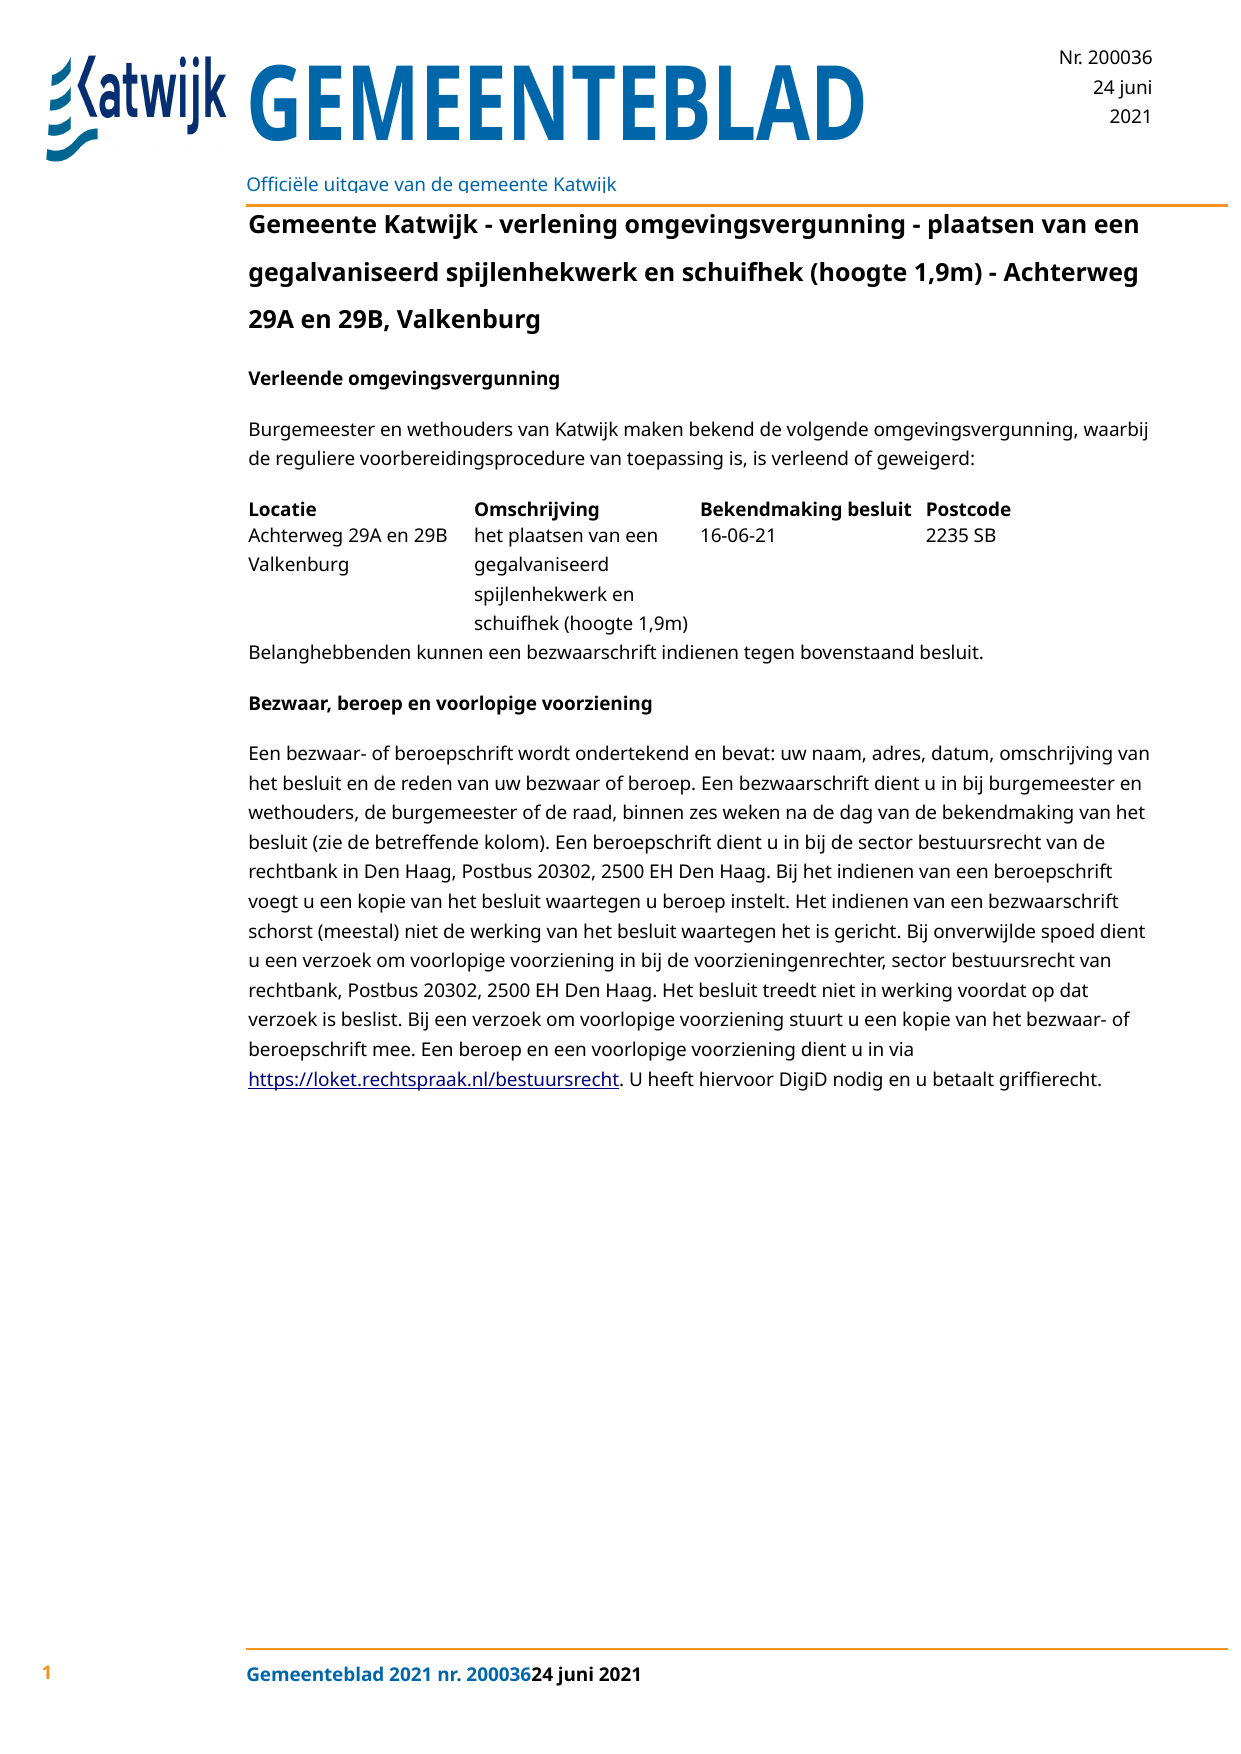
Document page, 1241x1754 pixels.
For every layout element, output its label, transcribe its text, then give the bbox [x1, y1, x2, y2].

table_cell het plaatsen van een gegalvaniseerd spijlenhekwerk en schuifhek (hoogte 1,9m) [474, 522, 700, 636]
text Burgemeester en wethouders van Katwijk maken bekend de volgende omgevingsvergunning, waarbij de reguliere voorbereidingsprocedure van toepassing is, is verleend of geweigerd: [248, 416, 1152, 471]
table_header Locatie [248, 496, 474, 522]
table_header Omschrijving [474, 496, 700, 522]
table_cell 16-06-21 [700, 522, 926, 636]
table_header Postcode [926, 496, 1152, 522]
text Een bezwaar- of beroepschrift wordt ondertekend en bevat: uw naam, adres, datum, omschrijving van het besluit en de reden van uw bezwaar of beroep. Een bezwaarschrift dient u in bij burgemeester en wethouders, de burgemeester of de raad, binnen zes weken na de dag van de bekendmaking van het besluit (zie de betreffende kolom). Een beroepschrift dient u in bij de sector bestuursrecht van de rechtbank in Den Haag, Postbus 20302, 2500 EH Den Haag. Bij het indienen van een beroepschrift voegt u een kopie van het besluit waartegen u beroep instelt. Het indienen van een bezwaarschrift schorst (meestal) niet de werking van het besluit waartegen het is gericht. Bij onverwijlde spoed dient u een verzoek om voorlopige voorziening in bij de voorzieningenrechter, sector bestuursrecht van rechtbank, Postbus 20302, 2500 EH Den Haag. Het besluit treedt niet in werking voordat op dat verzoek is beslist. Bij een verzoek om voorlopige voorziening stuurt u een kopie van het bezwaar- of beroepschrift mee. Een beroep en een voorlopige voorziening dient u in via https://loket.rechtspraak.nl/bestuursrecht. U heeft hiervoor DigiD nodig en u betaalt griffierecht. [248, 740, 1152, 1091]
table_cell 2235 SB [926, 522, 1152, 636]
table_cell Achterweg 29A en 29B Valkenburg [248, 522, 474, 636]
picture [41, 47, 231, 172]
text Belanghebbenden kunnen een bezwaarschrift indienen tegen bovenstaand besluit. [248, 639, 1152, 665]
table_header Bekendmaking besluit [700, 496, 926, 522]
text Bezwaar, beroep en voorlopige voorziening [248, 690, 1152, 716]
text Verleende omgevingsvergunning [248, 366, 1152, 391]
text Gemeente Katwijk - verlening omgevingsvergunning - plaatsen van een gegalvaniseerd spijlenhekwerk en schuifhek (hoogte 1,9m) - Achterweg 29A en 29B, Valkenburg [248, 207, 1152, 336]
